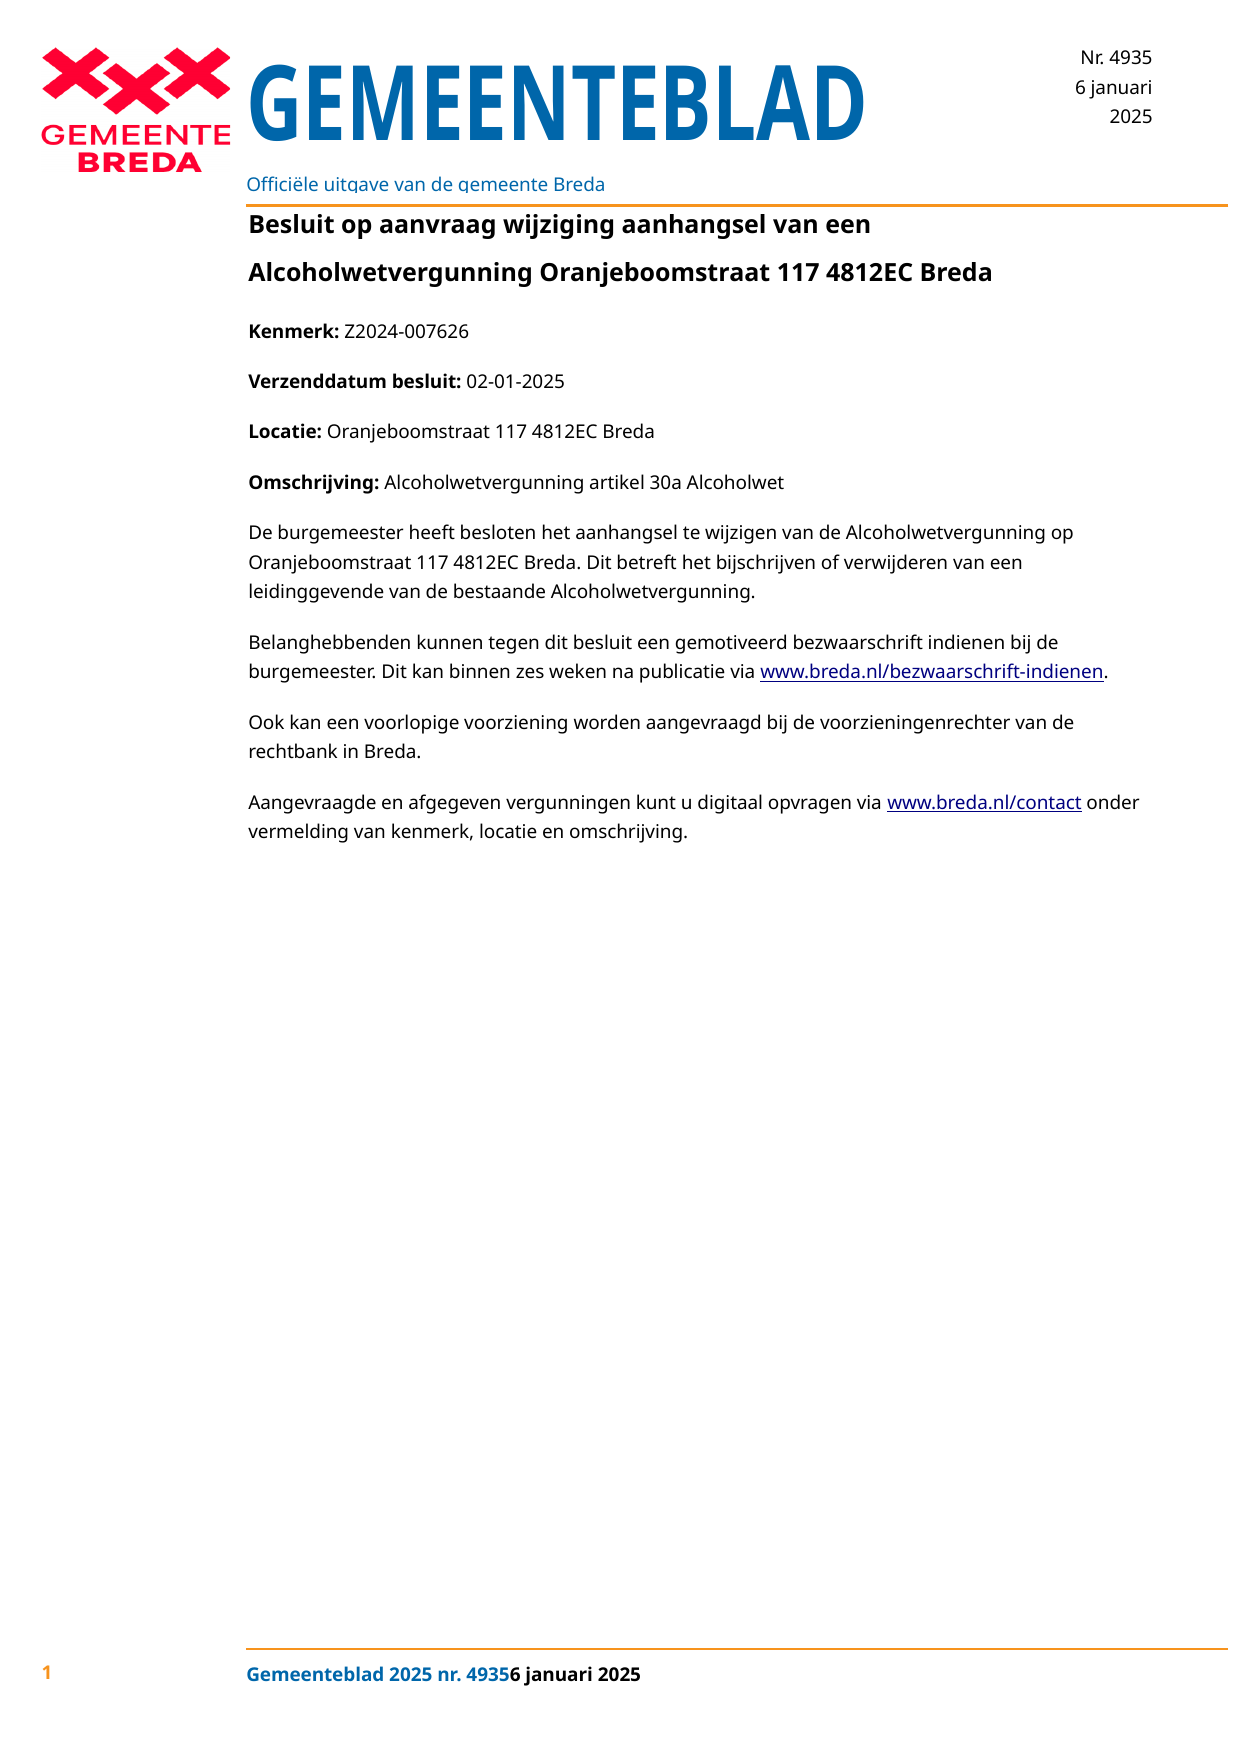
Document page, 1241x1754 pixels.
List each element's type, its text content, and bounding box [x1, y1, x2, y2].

text Belanghebbenden kunnen tegen dit besluit een gemotiveerd bezwaarschrift indienen bij de burgemeester. Dit kan binnen zes weken na publicatie via www.breda.nl/bezwaarschrift-indienen. [248, 629, 1152, 684]
text Omschrijving: Alcoholwetvergunning artikel 30a Alcoholwet [248, 469, 1152, 495]
text Ook kan een voorlopige voorziening worden aangevraagd bij de voorzieningenrechter van de rechtbank in Breda. [248, 709, 1152, 764]
text Verzenddatum besluit: 02-01-2025 [248, 368, 1152, 394]
text Besluit op aanvraag wijziging aanhangsel van een Alcoholwetvergunning Oranjeboomstraat 117 4812EC Breda [248, 207, 1152, 288]
text Aangevraagde en afgegeven vergunningen kunt u digitaal opvragen via www.breda.nl/contact onder vermelding van kenmerk, locatie en omschrijving. [248, 789, 1152, 844]
picture [41, 47, 231, 172]
text Locatie: Oranjeboomstraat 117 4812EC Breda [248, 419, 1152, 444]
text Kenmerk: Z2024-007626 [248, 318, 1152, 344]
text De burgemeester heeft besloten het aanhangsel te wijzigen van de Alcoholwetvergunning op Oranjeboomstraat 117 4812EC Breda. Dit betreft het bijschrijven of verwijderen van een leidinggevende van de bestaande Alcoholwetvergunning. [248, 519, 1152, 604]
